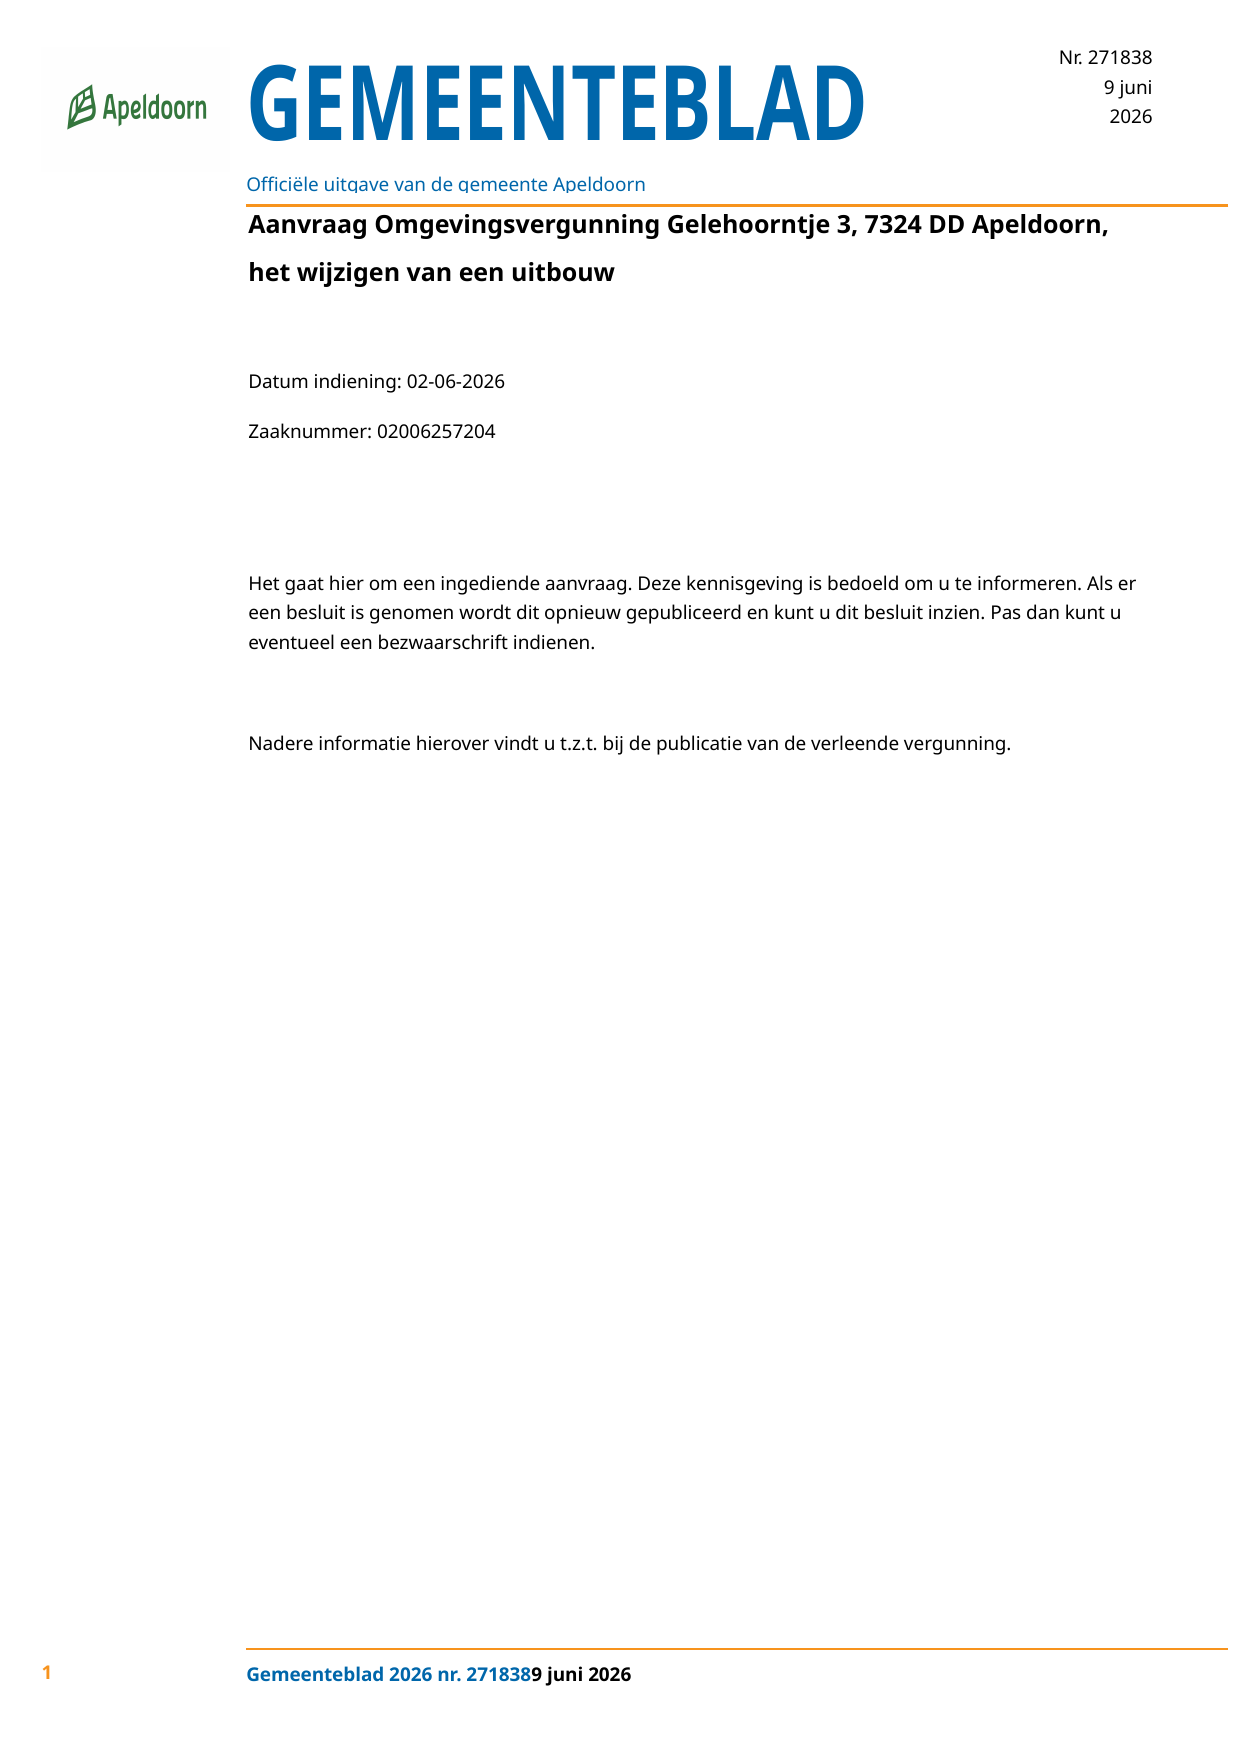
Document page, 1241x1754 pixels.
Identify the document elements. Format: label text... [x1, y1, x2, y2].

text Aanvraag Omgevingsvergunning Gelehoorntje 3, 7324 DD Apeldoorn, het wijzigen van een uitbouw [248, 207, 1152, 288]
text Het gaat hier om een ingediende aanvraag. Deze kennisgeving is bedoeld om u te informeren. Als er een besluit is genomen wordt dit opnieuw gepubliceerd en kunt u dit besluit inzien. Pas dan kunt u eventueel een bezwaarschrift indienen. [248, 570, 1152, 655]
text Datum indiening: 02-06-2026 [248, 368, 1152, 394]
text Zaaknummer: 02006257204 [248, 419, 1152, 444]
picture [41, 47, 231, 172]
text Nadere informatie hierover vindt u t.z.t. bij de publicatie van de verleende vergunning. [248, 730, 1152, 756]
